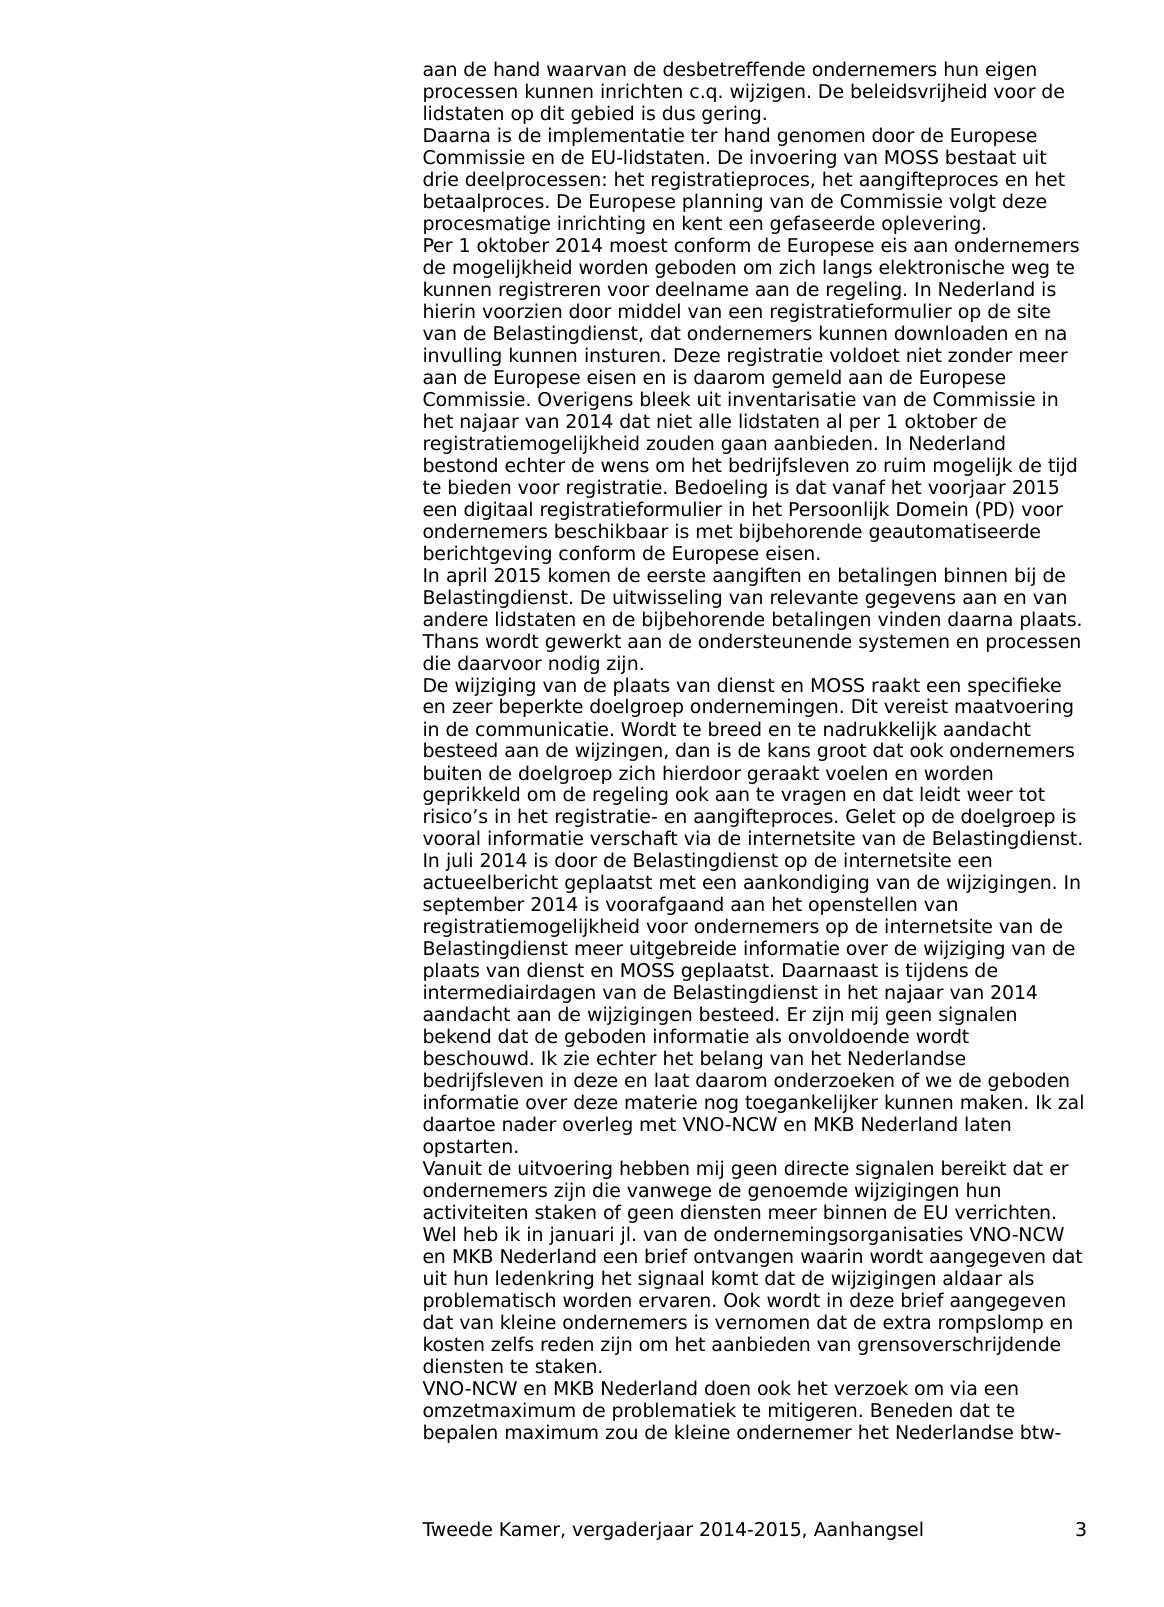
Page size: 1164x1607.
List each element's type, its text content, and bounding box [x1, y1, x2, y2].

text Vanuit de uitvoering hebben mij geen directe signalen bereikt dat er ondernemers zijn die vanwege de genoemde wijzigingen hun activiteiten staken of geen diensten meer binnen de EU verrichten. Wel heb ik in januari jl. van de ondernemingsorganisaties VNO-NCW en MKB Nederland een brief ontvangen waarin wordt aangegeven dat uit hun ledenkring het signaal komt dat de wijzigingen aldaar als problematisch worden ervaren. Ook wordt in deze brief aangegeven dat van kleine ondernemers is vernomen dat de extra rompslomp en kosten zelfs reden zijn om het aanbieden van grensoverschrijdende diensten te staken. [422, 1158, 1087, 1378]
text In juli 2014 is door de Belastingdienst op de internetsite een actueelbericht geplaatst met een aankondiging van de wijzigingen. In september 2014 is voorafgaand aan het openstellen van registratiemogelijkheid voor ondernemers op de internetsite van de Belastingdienst meer uitgebreide informatie over de wijziging van de plaats van dienst en MOSS geplaatst. Daarnaast is tijdens de intermediairdagen van de Belastingdienst in het najaar van 2014 aandacht aan de wijzigingen besteed. Er zijn mij geen signalen bekend dat de geboden informatie als onvoldoende wordt beschouwd. Ik zie echter het belang van het Nederlandse bedrijfsleven in deze en laat daarom onderzoeken of we de geboden informatie over deze materie nog toegankelijker kunnen maken. Ik zal daartoe nader overleg met VNO-NCW en MKB Nederland laten opstarten. [422, 850, 1087, 1158]
text Per 1 oktober 2014 moest conform de Europese eis aan ondernemers de mogelijkheid worden geboden om zich langs elektronische weg te kunnen registreren voor deelname aan de regeling. In Nederland is hierin voorzien door middel van een registratieformulier op de site van de Belastingdienst, dat ondernemers kunnen downloaden en na invulling kunnen insturen. Deze registratie voldoet niet zonder meer aan de Europese eisen en is daarom gemeld aan de Europese Commissie. Overigens bleek uit inventarisatie van de Commissie in het najaar van 2014 dat niet alle lidstaten al per 1 oktober de registratiemogelijkheid zouden gaan aanbieden. In Nederland bestond echter de wens om het bedrijfsleven zo ruim mogelijk de tijd te bieden voor registratie. Bedoeling is dat vanaf het voorjaar 2015 een digitaal registratieformulier in het Persoonlijk Domein (PD) voor ondernemers beschikbaar is met bijbehorende geautomatiseerde berichtgeving conform de Europese eisen. [422, 235, 1087, 564]
text aan de hand waarvan de desbetreffende ondernemers hun eigen processen kunnen inrichten c.q. wijzigen. De beleidsvrijheid voor de lidstaten op dit gebied is dus gering. [422, 59, 1087, 125]
text VNO-NCW en MKB Nederland doen ook het verzoek om via een omzetmaximum de problematiek te mitigeren. Beneden dat te bepalen maximum zou de kleine ondernemer het Nederlandse btw- [422, 1378, 1087, 1444]
text Daarna is de implementatie ter hand genomen door de Europese Commissie en de EU-lidstaten. De invoering van MOSS bestaat uit drie deelprocessen: het registratieproces, het aangifteproces en het betaalproces. De Europese planning van de Commissie volgt deze procesmatige inrichting en kent een gefaseerde oplevering. [422, 125, 1087, 235]
text De wijziging van de plaats van dienst en MOSS raakt een specifieke en zeer beperkte doelgroep ondernemingen. Dit vereist maatvoering in de communicatie. Wordt te breed en te nadrukkelijk aandacht besteed aan de wijzingen, dan is de kans groot dat ook ondernemers buiten de doelgroep zich hierdoor geraakt voelen en worden geprikkeld om de regeling ook aan te vragen en dat leidt weer tot risico’s in het registratie- en aangifteproces. Gelet op de doelgroep is vooral informatie verschaft via de internetsite van de Belastingdienst. [422, 674, 1087, 850]
text In april 2015 komen de eerste aangiften en betalingen binnen bij de Belastingdienst. De uitwisseling van relevante gegevens aan en van andere lidstaten en de bijbehorende betalingen vinden daarna plaats. Thans wordt gewerkt aan de ondersteunende systemen en processen die daarvoor nodig zijn. [422, 564, 1087, 674]
